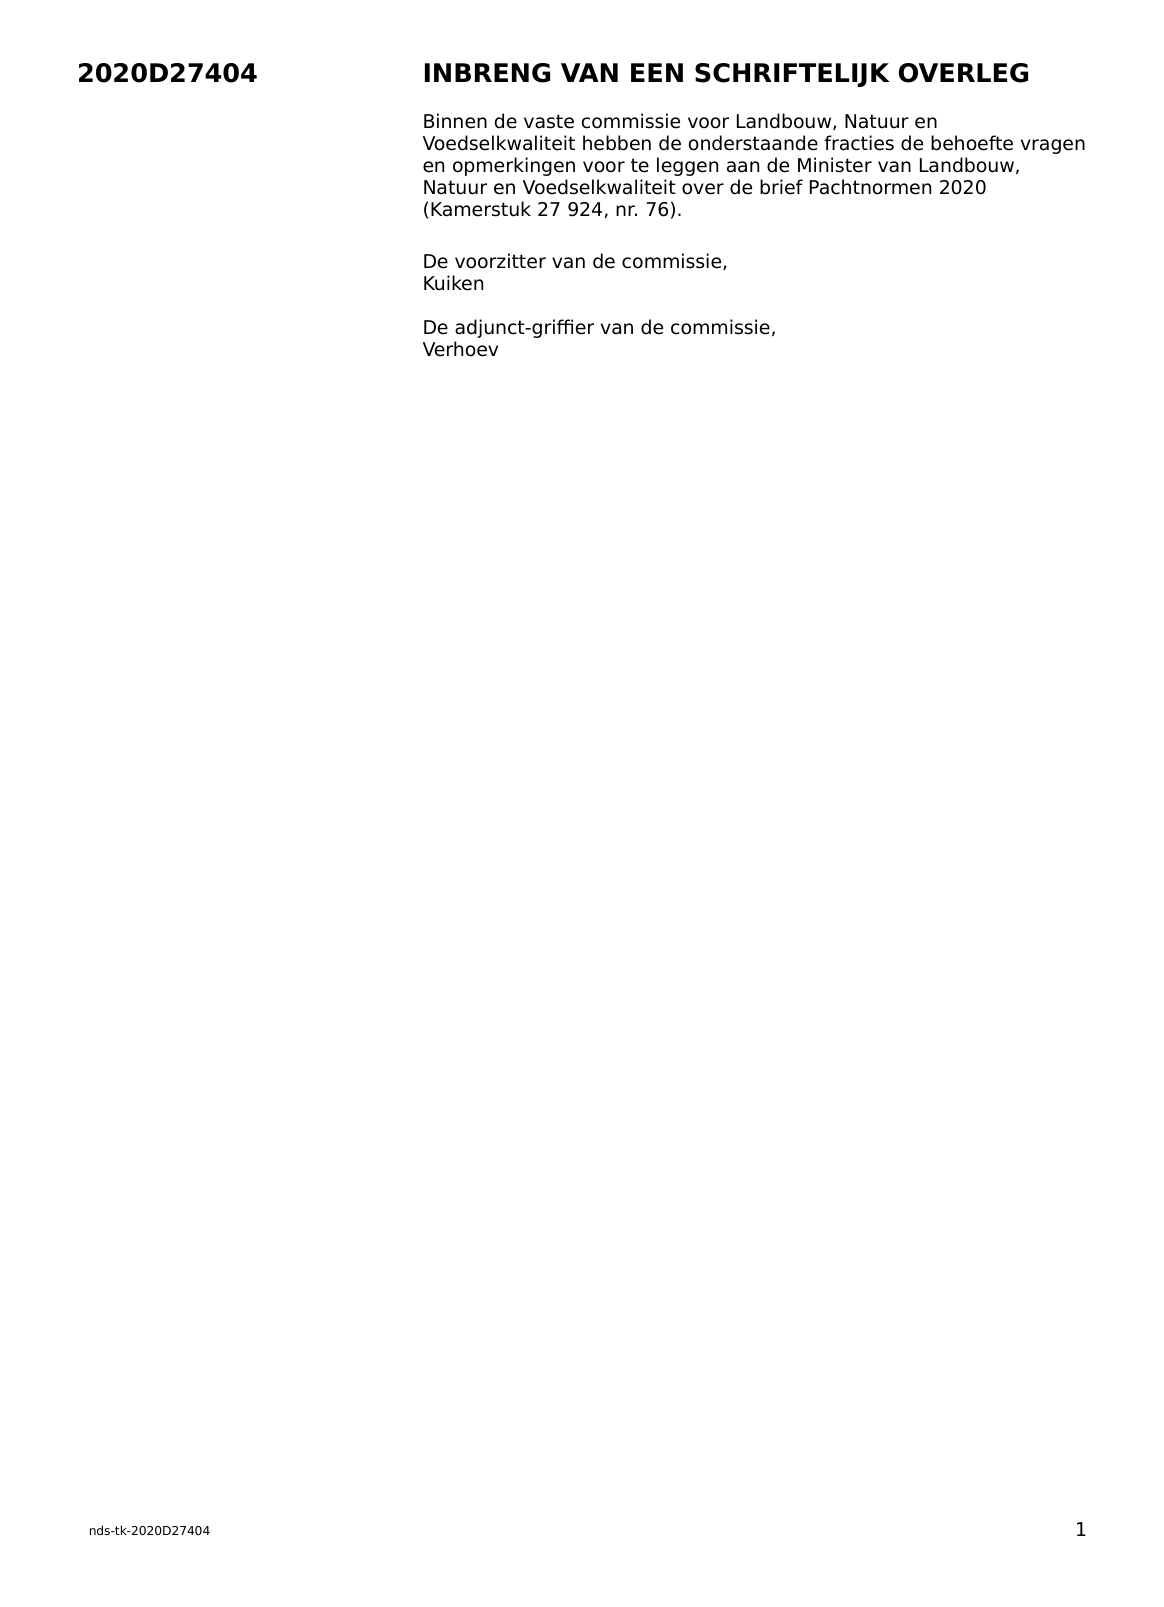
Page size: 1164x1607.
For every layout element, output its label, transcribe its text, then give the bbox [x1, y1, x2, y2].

text 2020D27404 INBRENG VAN EEN SCHRIFTELIJK OVERLEG [77, 59, 1087, 89]
text Binnen de vaste commissie voor Landbouw, Natuur en Voedselkwaliteit hebben de onderstaande fracties de behoefte vragen en opmerkingen voor te leggen aan de Minister van Landbouw, Natuur en Voedselkwaliteit over de brief Pachtnormen 2020 (Kamerstuk 27 924, nr. 76). [422, 111, 1087, 221]
text De voorzitter van de commissie, Kuiken [422, 251, 1087, 295]
text nds-tk-2020D27404 [88, 1524, 323, 1538]
text De adjunct-griffier van de commissie, Verhoev [422, 317, 1087, 361]
